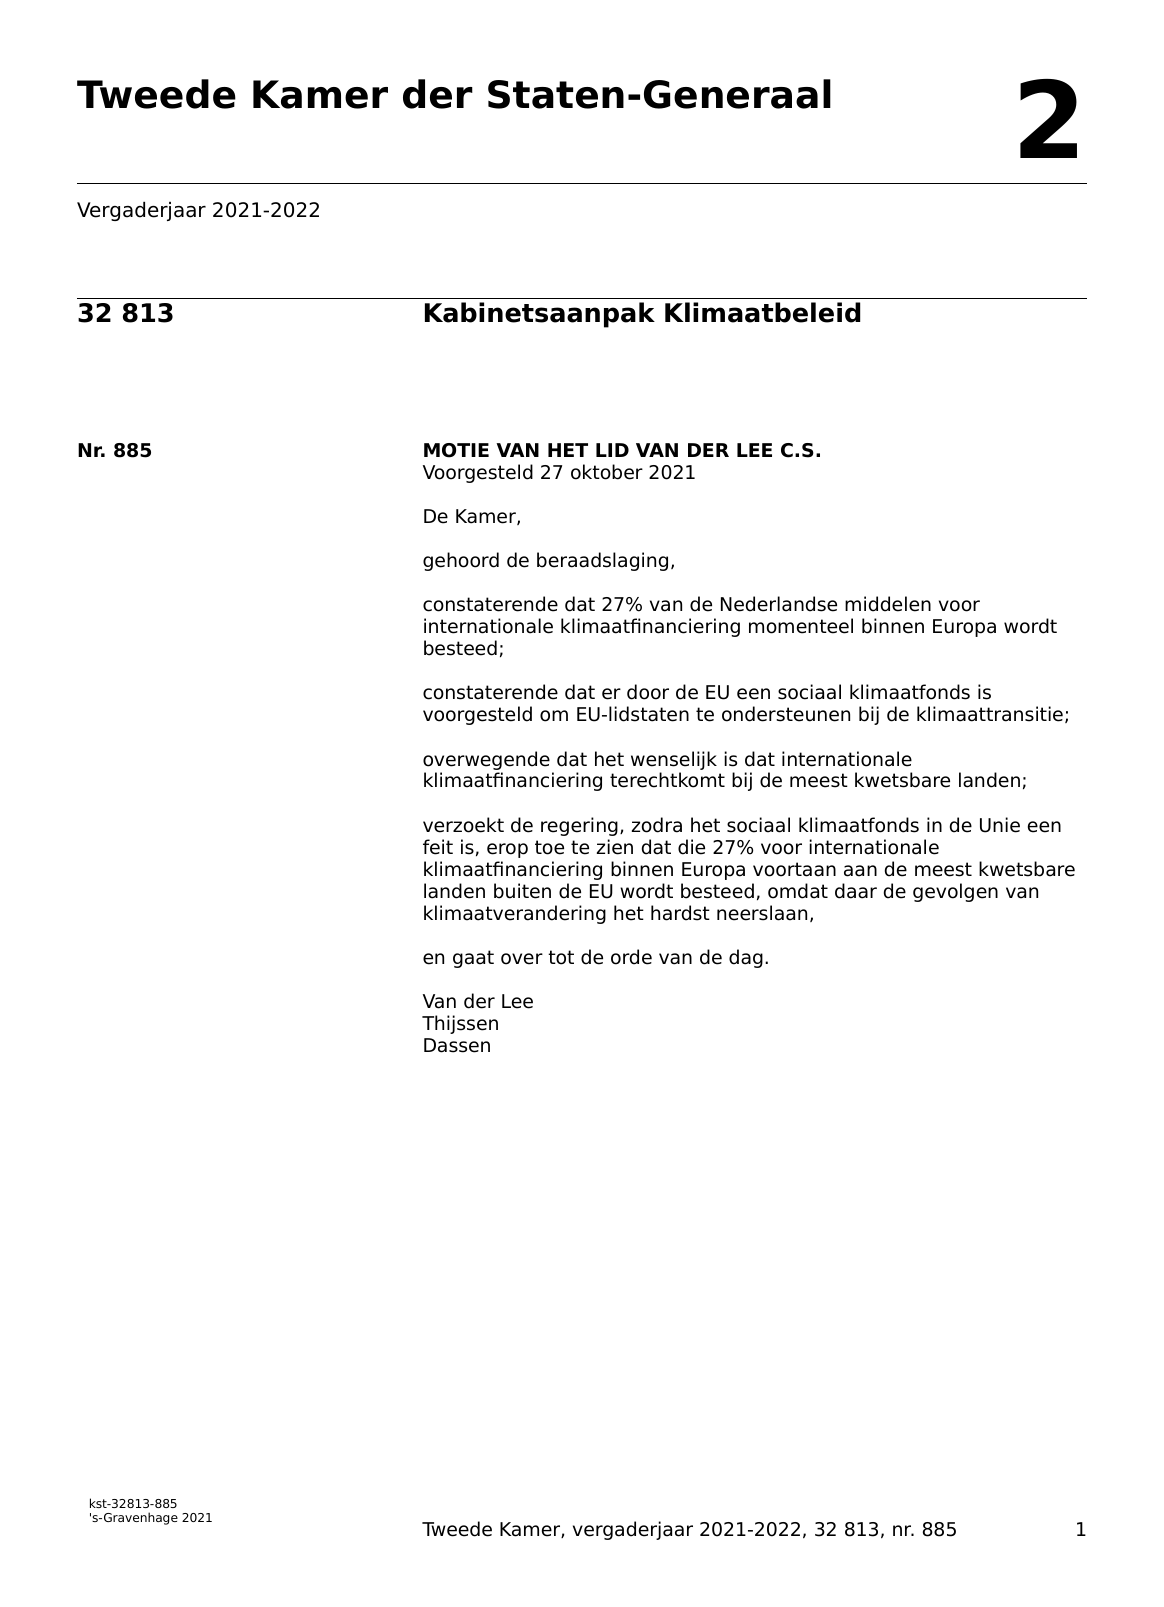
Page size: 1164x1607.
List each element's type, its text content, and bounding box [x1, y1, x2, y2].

text kst-32813-885 [88, 1497, 323, 1511]
text Dassen [422, 1035, 1087, 1057]
table_header 2 [886, 59, 1087, 183]
subtitle 32 813 Kabinetsaanpak Klimaatbeleid [77, 299, 1087, 329]
text 's-Gravenhage 2021 [88, 1511, 323, 1525]
text constaterende dat er door de EU een sociaal klimaatfonds is voorgesteld om EU-lidstaten te ondersteunen bij de klimaattransitie; [422, 682, 1087, 726]
text verzoekt de regering, zodra het sociaal klimaatfonds in de Unie een feit is, erop toe te zien dat die 27% voor internationale klimaatfinanciering binnen Europa voortaan aan de meest kwetsbare landen buiten de EU wordt besteed, omdat daar de gevolgen van klimaatverandering het hardst neerslaan, [422, 814, 1087, 924]
text De Kamer, [422, 506, 1087, 528]
subtitle Nr. 885 MOTIE VAN HET LID VAN DER LEE C.S. [77, 440, 1087, 462]
text en gaat over tot de orde van de dag. [422, 947, 1087, 969]
text overwegende dat het wenselijk is dat internationale klimaatfinanciering terechtkomt bij de meest kwetsbare landen; [422, 748, 1087, 792]
text Voorgesteld 27 oktober 2021 [422, 462, 1087, 484]
table_cell Vergaderjaar 2021-2022 [77, 184, 1087, 298]
text gehoord de beraadslaging, [422, 550, 1087, 572]
table_header Tweede Kamer der Staten-Generaal [77, 59, 886, 183]
text Thijssen [422, 1013, 1087, 1035]
text Van der Lee [422, 991, 1087, 1013]
text constaterende dat 27% van de Nederlandse middelen voor internationale klimaatfinanciering momenteel binnen Europa wordt besteed; [422, 594, 1087, 660]
